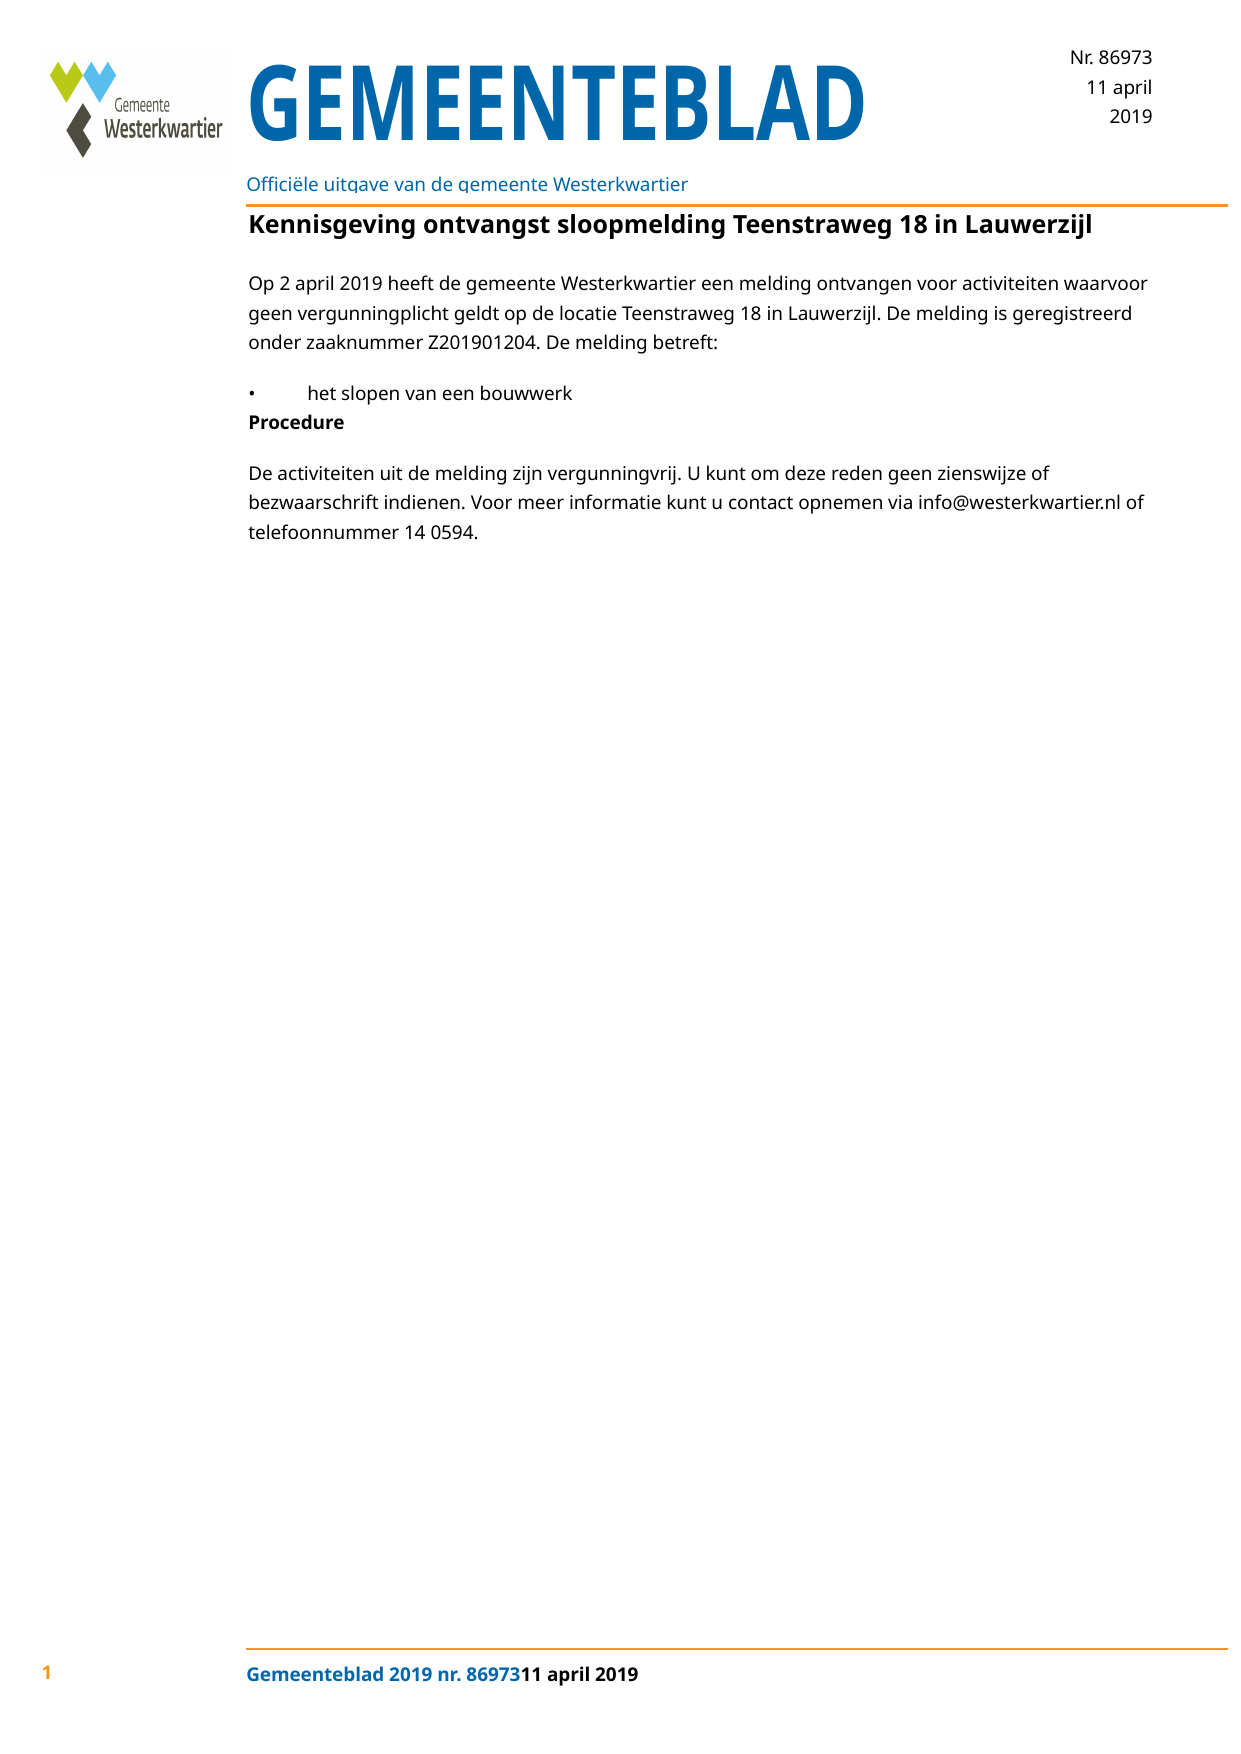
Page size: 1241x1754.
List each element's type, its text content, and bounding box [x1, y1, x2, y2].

list het slopen van een bouwwerk [248, 380, 1152, 406]
text Kennisgeving ontvangst sloopmelding Teenstraweg 18 in Lauwerzijl [248, 207, 1152, 241]
text Procedure [248, 409, 1152, 435]
text Op 2 april 2019 heeft de gemeente Westerkwartier een melding ontvangen voor activiteiten waarvoor geen vergunningplicht geldt op de locatie Teenstraweg 18 in Lauwerzijl. De melding is geregistreerd onder zaaknummer Z201901204. De melding betreft: [248, 270, 1152, 355]
picture [41, 47, 231, 172]
text De activiteiten uit de melding zijn vergunningvrij. U kunt om deze reden geen zienswijze of bezwaarschrift indienen. Voor meer informatie kunt u contact opnemen via info@westerkwartier.nl of telefoonnummer 14 0594. [248, 460, 1152, 545]
